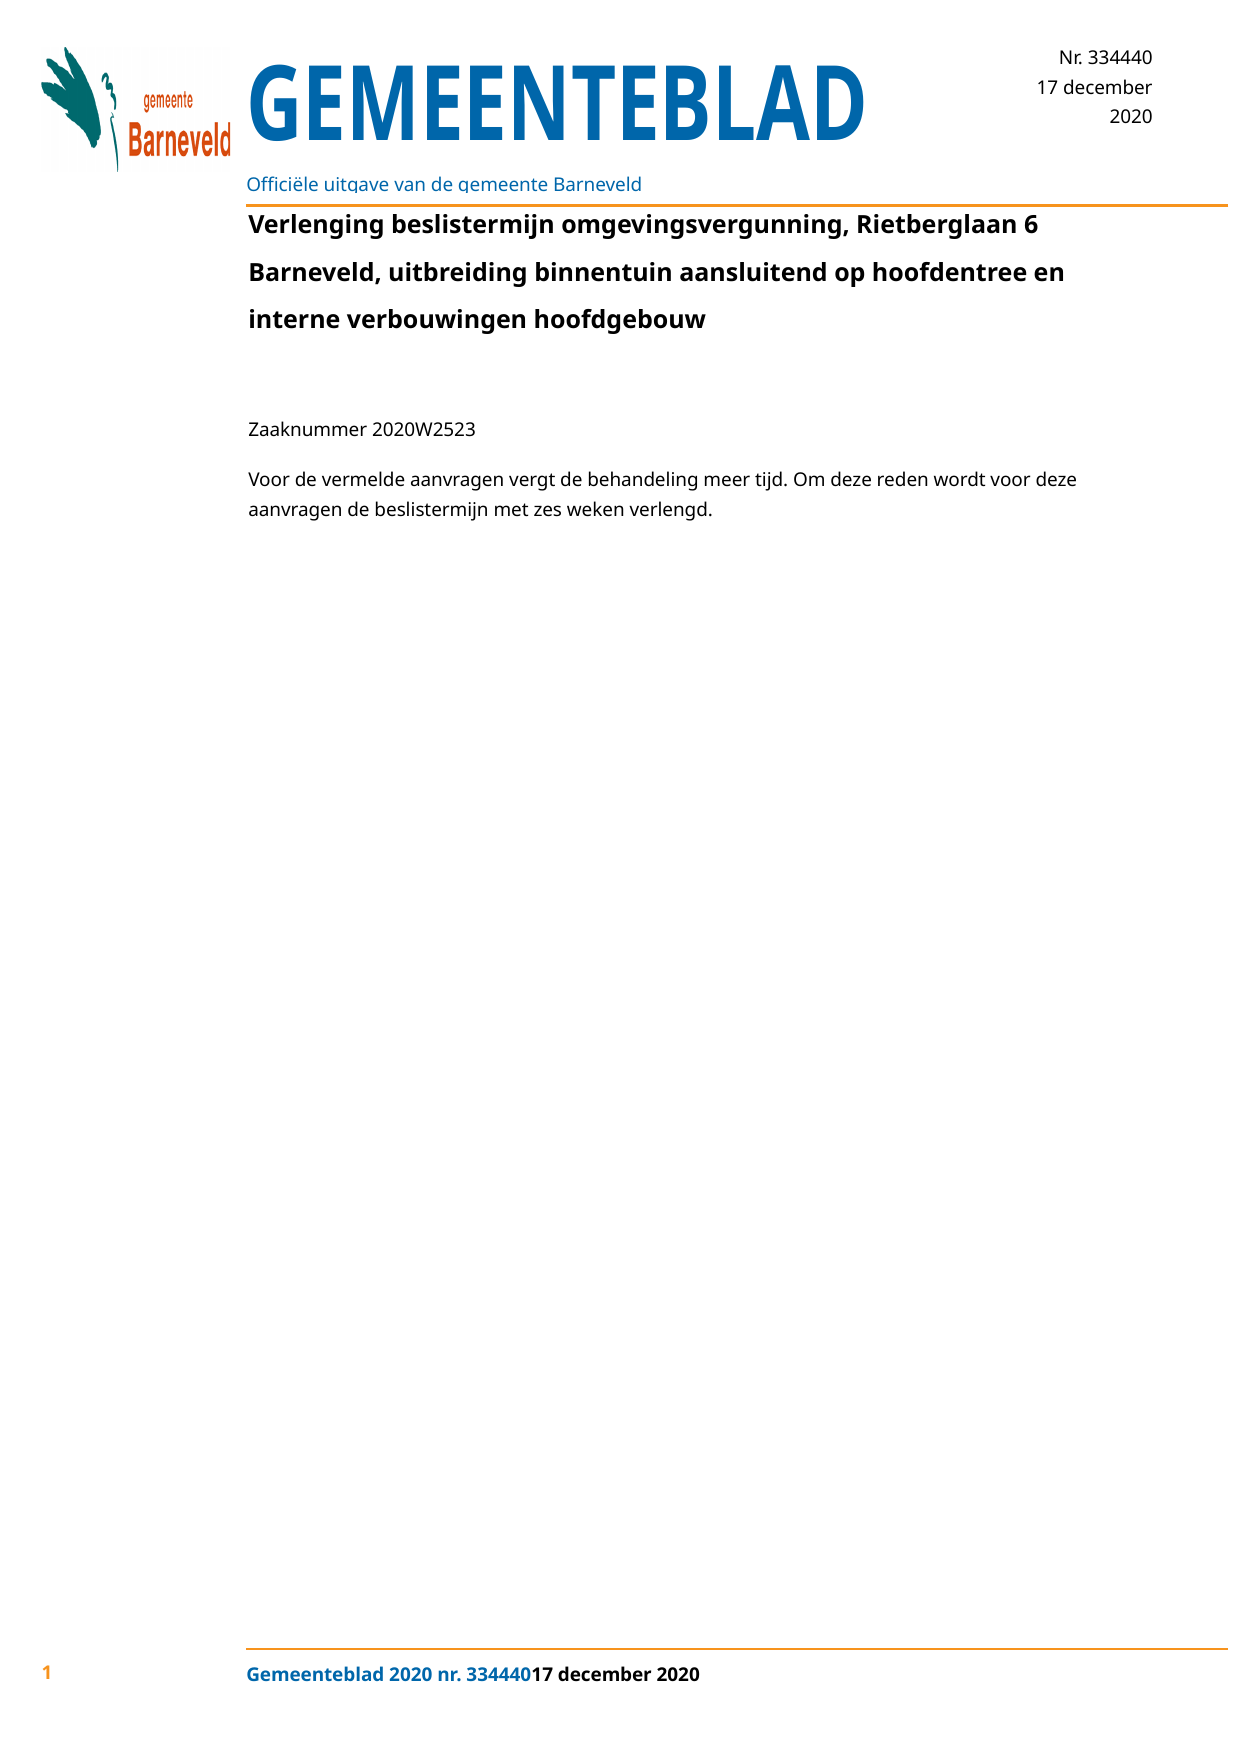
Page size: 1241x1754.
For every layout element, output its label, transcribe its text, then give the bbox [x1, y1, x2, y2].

text Voor de vermelde aanvragen vergt de behandeling meer tijd. Om deze reden wordt voor deze aanvragen de beslistermijn met zes weken verlengd. [248, 466, 1152, 522]
picture [41, 47, 231, 172]
text Zaaknummer 2020W2523 [248, 416, 1152, 442]
text Verlenging beslistermijn omgevingsvergunning, Rietberglaan 6 Barneveld, uitbreiding binnentuin aansluitend op hoofdentree en interne verbouwingen hoofdgebouw [248, 207, 1152, 336]
